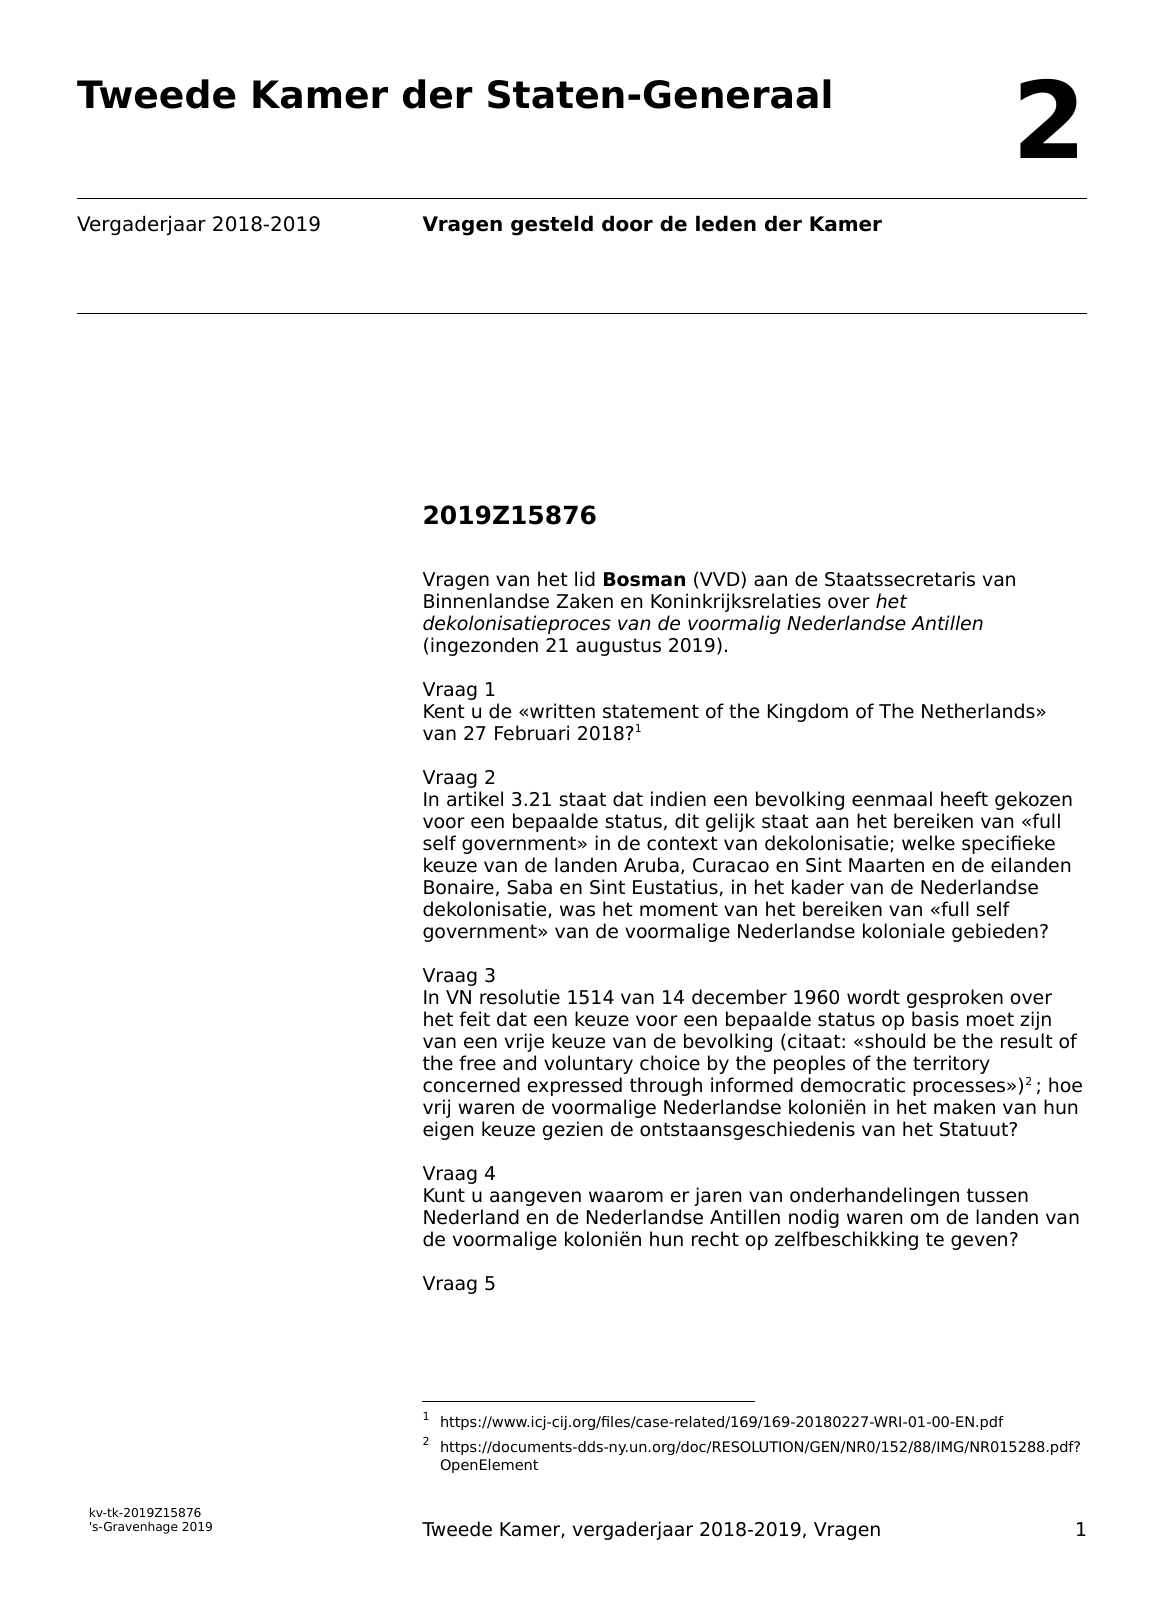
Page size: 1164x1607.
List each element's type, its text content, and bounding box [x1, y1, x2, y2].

text 2019Z15876 [422, 501, 1087, 531]
text Kent u de «written statement of the Kingdom of The Netherlands» van 27 Februari 2018? [422, 701, 1087, 745]
text Vraag 3 [422, 965, 1087, 987]
table_header 2 [886, 59, 1087, 198]
text Vraag 5 [422, 1273, 1087, 1295]
text Vraag 2 [422, 767, 1087, 789]
text Vraag 1 [422, 679, 1087, 701]
table_cell Vergaderjaar 2018-2019 [77, 199, 422, 313]
table_cell Vragen gesteld door de leden der Kamer [422, 199, 1087, 313]
text In artikel 3.21 staat dat indien een bevolking eenmaal heeft gekozen voor een bepaalde status, dit gelijk staat aan het bereiken van «full self government» in de context van dekolonisatie; welke specifieke keuze van de landen Aruba, Curacao en Sint Maarten en de eilanden Bonaire, Saba en Sint Eustatius, in het kader van de Nederlandse dekolonisatie, was het moment van het bereiken van «full self government» van de voormalige Nederlandse koloniale gebieden? [422, 789, 1087, 943]
text In VN resolutie 1514 van 14 december 1960 wordt gesproken over het feit dat een keuze voor een bepaalde status op basis moet zijn van een vrije keuze van de bevolking (citaat: «should be the result of the free and voluntary choice by the peoples of the territory concerned expressed through informed democratic processes»); hoe vrij waren de voormalige Nederlandse koloniën in het maken van hun eigen keuze gezien de ontstaansgeschiedenis van het Statuut? [422, 987, 1087, 1141]
text Vraag 4 [422, 1163, 1087, 1185]
text https://www.icj-cij.org/files/case-related/169/169-20180227-WRI-01-00-EN.pdf [422, 1410, 1087, 1432]
text 's-Gravenhage 2019 [88, 1520, 323, 1534]
text kv-tk-2019Z15876 [88, 1506, 323, 1520]
text Kunt u aangeven waarom er jaren van onderhandelingen tussen Nederland en de Nederlandse Antillen nodig waren om de landen van de voormalige koloniën hun recht op zelfbeschikking te geven? [422, 1185, 1087, 1251]
table_header Tweede Kamer der Staten-Generaal [77, 59, 886, 198]
text Vragen van het lid Bosman (VVD) aan de Staatssecretaris van Binnenlandse Zaken en Koninkrijksrelaties over het dekolonisatieproces van de voormalig Nederlandse Antillen (ingezonden 21 augustus 2019). [422, 569, 1087, 657]
text https://documents-dds-ny.un.org/doc/RESOLUTION/GEN/NR0/152/88/IMG/NR015288.pdf?OpenElement [422, 1435, 1087, 1474]
